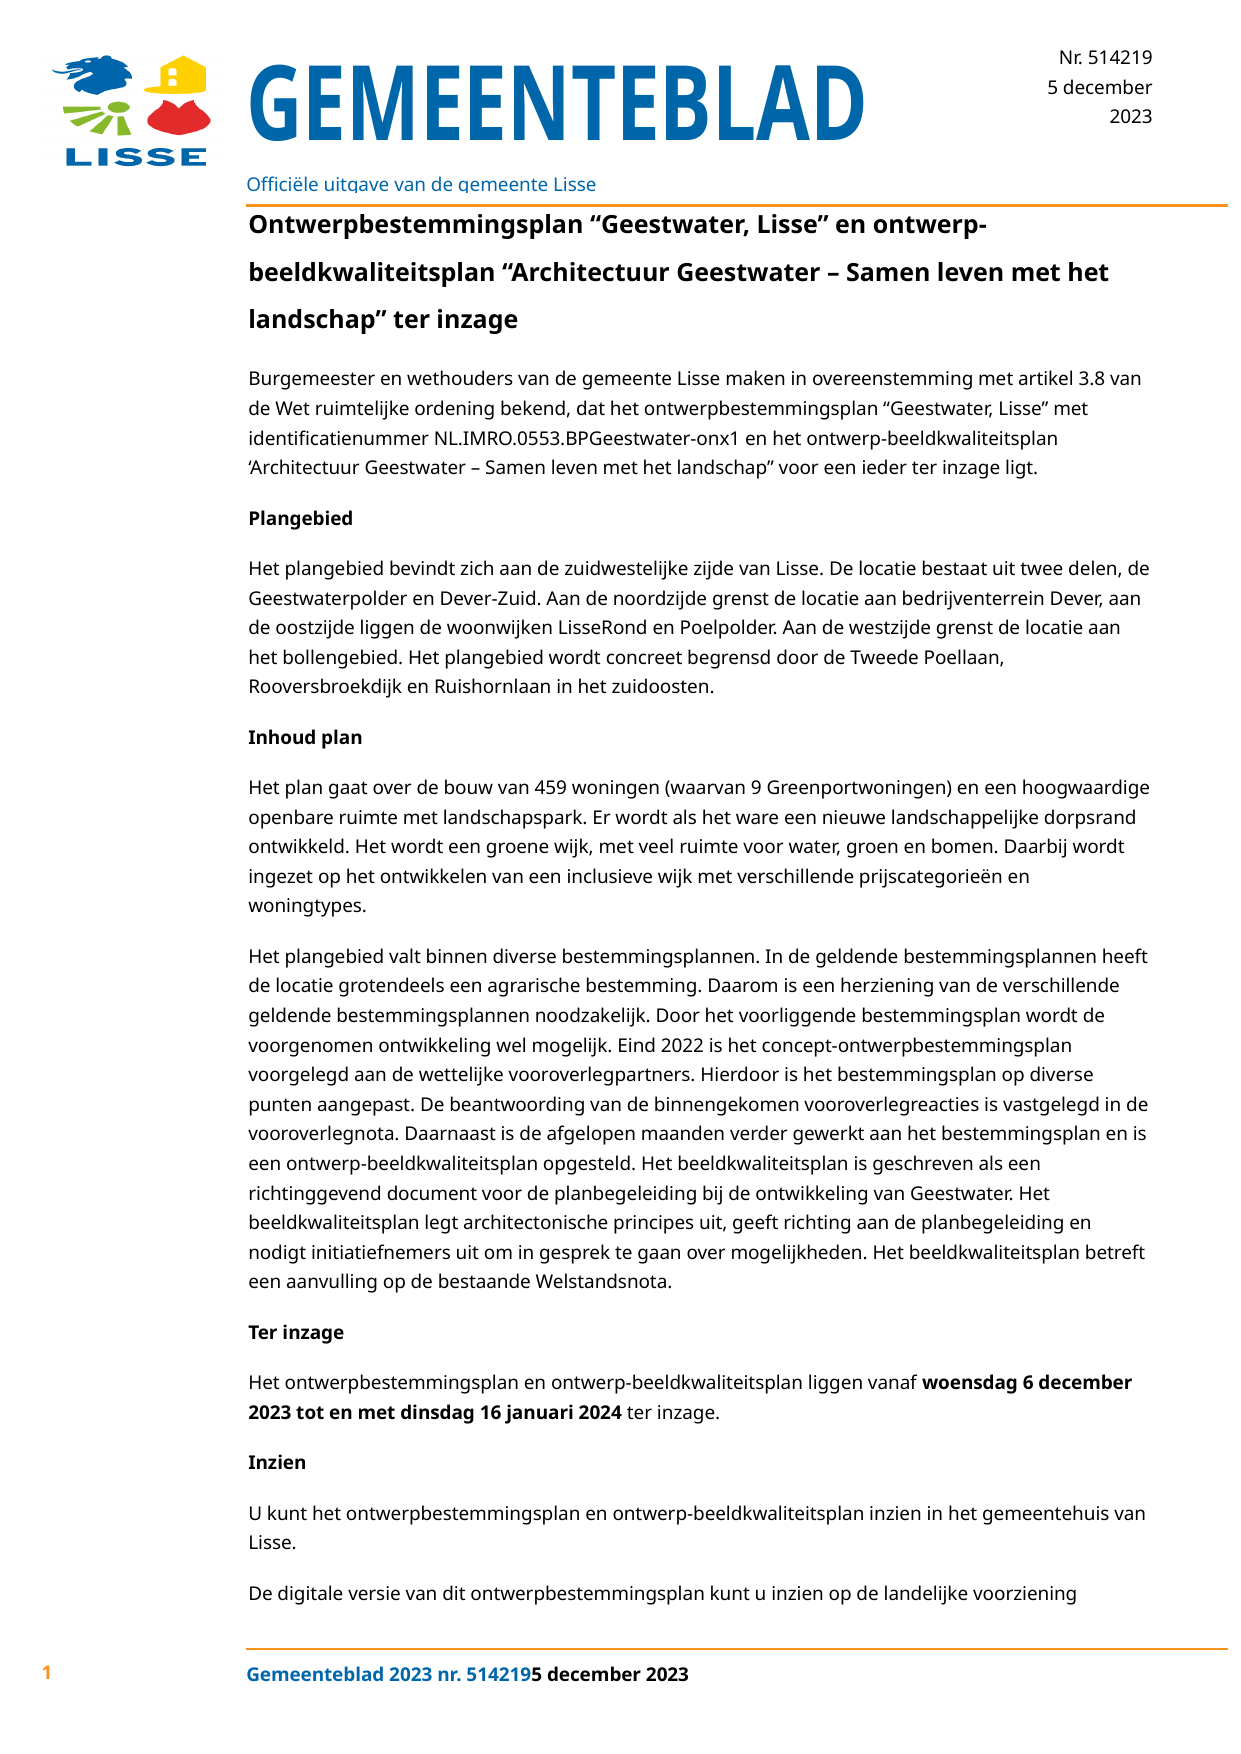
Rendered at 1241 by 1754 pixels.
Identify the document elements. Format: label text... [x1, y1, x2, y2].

text Het ontwerpbestemmingsplan en ontwerp-beeldkwaliteitsplan liggen vanaf woensdag 6 december 2023 tot en met dinsdag 16 januari 2024 ter inzage. [248, 1369, 1152, 1424]
picture [41, 47, 231, 172]
text Inzien [248, 1449, 1152, 1475]
text Burgemeester en wethouders van de gemeente Lisse maken in overeenstemming met artikel 3.8 van de Wet ruimtelijke ordening bekend, dat het ontwerpbestemmingsplan “Geestwater, Lisse” met identificatienummer NL.IMRO.0553.BPGeestwater-onx1 en het ontwerp-beeldkwaliteitsplan ‘Architectuur Geestwater – Samen leven met het landschap” voor een ieder ter inzage ligt. [248, 366, 1152, 480]
text Het plan gaat over de bouw van 459 woningen (waarvan 9 Greenportwoningen) en een hoogwaardige openbare ruimte met landschapspark. Er wordt als het ware een nieuwe landschappelijke dorpsrand ontwikkeld. Het wordt een groene wijk, met veel ruimte voor water, groen en bomen. Daarbij wordt ingezet op het ontwikkelen van een inclusieve wijk met verschillende prijscategorieën en woningtypes. [248, 774, 1152, 918]
text Ontwerpbestemmingsplan “Geestwater, Lisse” en ontwerp-beeldkwaliteitsplan “Architectuur Geestwater – Samen leven met het landschap” ter inzage [248, 207, 1152, 336]
text De digitale versie van dit ontwerpbestemmingsplan kunt u inzien op de landelijke voorziening [248, 1580, 1152, 1605]
text U kunt het ontwerpbestemmingsplan en ontwerp-beeldkwaliteitsplan inzien in het gemeentehuis van Lisse. [248, 1500, 1152, 1555]
text Het plangebied valt binnen diverse bestemmingsplannen. In de geldende bestemmingsplannen heeft de locatie grotendeels een agrarische bestemming. Daarom is een herziening van de verschillende geldende bestemmingsplannen noodzakelijk. Door het voorliggende bestemmingsplan wordt de voorgenomen ontwikkeling wel mogelijk. Eind 2022 is het concept-ontwerpbestemmingsplan voorgelegd aan de wettelijke vooroverlegpartners. Hierdoor is het bestemmingsplan op diverse punten aangepast. De beantwoording van de binnengekomen vooroverlegreacties is vastgelegd in de vooroverlegnota. Daarnaast is de afgelopen maanden verder gewerkt aan het bestemmingsplan en is een ontwerp-beeldkwaliteitsplan opgesteld. Het beeldkwaliteitsplan is geschreven als een richtinggevend document voor de planbegeleiding bij de ontwikkeling van Geestwater. Het beeldkwaliteitsplan legt architectonische principes uit, geeft richting aan de planbegeleiding en nodigt initiatiefnemers uit om in gesprek te gaan over mogelijkheden. Het beeldkwaliteitsplan betreft een aanvulling op de bestaande Welstandsnota. [248, 943, 1152, 1294]
text Het plangebied bevindt zich aan de zuidwestelijke zijde van Lisse. De locatie bestaat uit twee delen, de Geestwaterpolder en Dever-Zuid. Aan de noordzijde grenst de locatie aan bedrijventerrein Dever, aan de oostzijde liggen de woonwijken LisseRond en Poelpolder. Aan de westzijde grenst de locatie aan het bollengebied. Het plangebied wordt concreet begrensd door de Tweede Poellaan, Rooversbroekdijk en Ruishornlaan in het zuidoosten. [248, 555, 1152, 699]
text Plangebied [248, 505, 1152, 530]
text Ter inzage [248, 1319, 1152, 1344]
text Inhoud plan [248, 724, 1152, 749]
